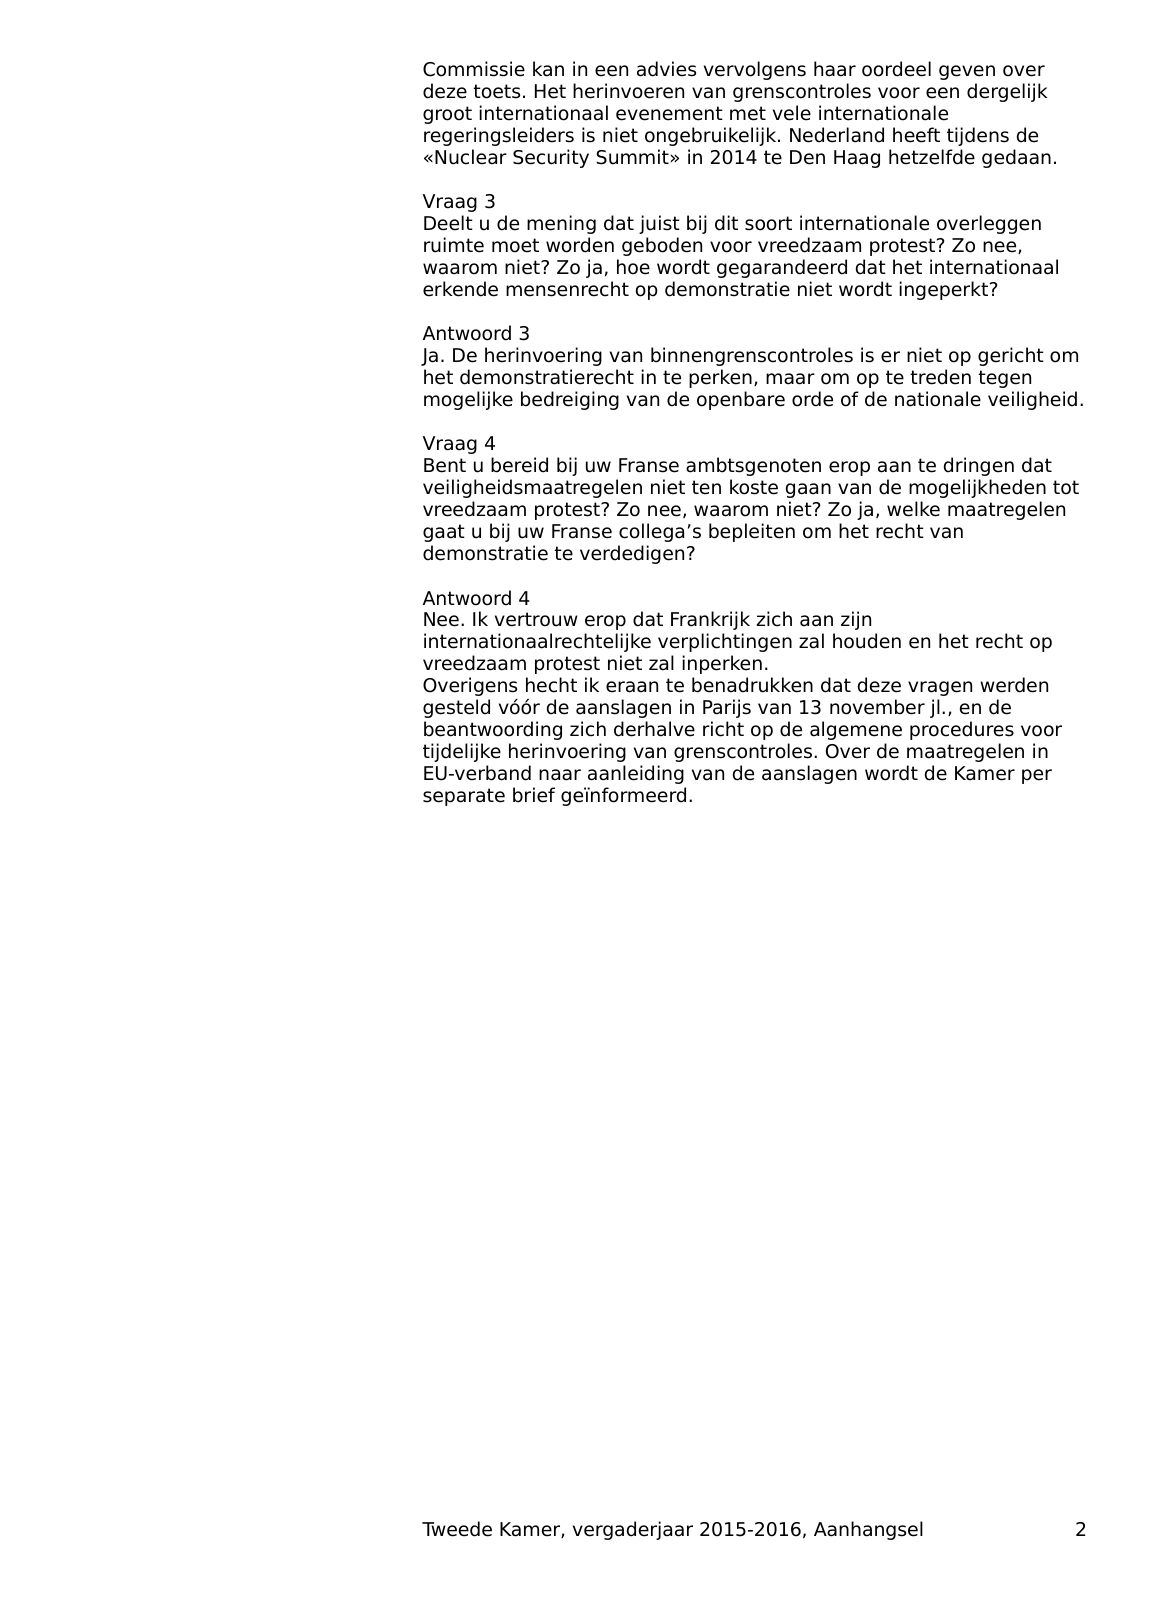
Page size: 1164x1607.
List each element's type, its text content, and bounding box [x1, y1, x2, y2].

text Antwoord 3 [422, 323, 1087, 345]
text Bent u bereid bij uw Franse ambtsgenoten erop aan te dringen dat veiligheidsmaatregelen niet ten koste gaan van de mogelijkheden tot vreedzaam protest? Zo nee, waarom niet? Zo ja, welke maatregelen gaat u bij uw Franse collega’s bepleiten om het recht van demonstratie te verdedigen? [422, 455, 1087, 565]
text Commissie kan in een advies vervolgens haar oordeel geven over deze toets. Het herinvoeren van grenscontroles voor een dergelijk groot internationaal evenement met vele internationale regeringsleiders is niet ongebruikelijk. Nederland heeft tijdens de «Nuclear Security Summit» in 2014 te Den Haag hetzelfde gedaan. [422, 59, 1087, 169]
text Ja. De herinvoering van binnengrenscontroles is er niet op gericht om het demonstratierecht in te perken, maar om op te treden tegen mogelijke bedreiging van de openbare orde of de nationale veiligheid. [422, 345, 1087, 411]
text Overigens hecht ik eraan te benadrukken dat deze vragen werden gesteld vóór de aanslagen in Parijs van 13 november jl., en de beantwoording zich derhalve richt op de algemene procedures voor tijdelijke herinvoering van grenscontroles. Over de maatregelen in EU-verband naar aanleiding van de aanslagen wordt de Kamer per separate brief geïnformeerd. [422, 675, 1087, 807]
text Deelt u de mening dat juist bij dit soort internationale overleggen ruimte moet worden geboden voor vreedzaam protest? Zo nee, waarom niet? Zo ja, hoe wordt gegarandeerd dat het internationaal erkende mensenrecht op demonstratie niet wordt ingeperkt? [422, 213, 1087, 301]
text Vraag 4 [422, 433, 1087, 455]
text Vraag 3 [422, 191, 1087, 213]
text Antwoord 4 [422, 587, 1087, 609]
text Nee. Ik vertrouw erop dat Frankrijk zich aan zijn internationaalrechtelijke verplichtingen zal houden en het recht op vreedzaam protest niet zal inperken. [422, 609, 1087, 675]
